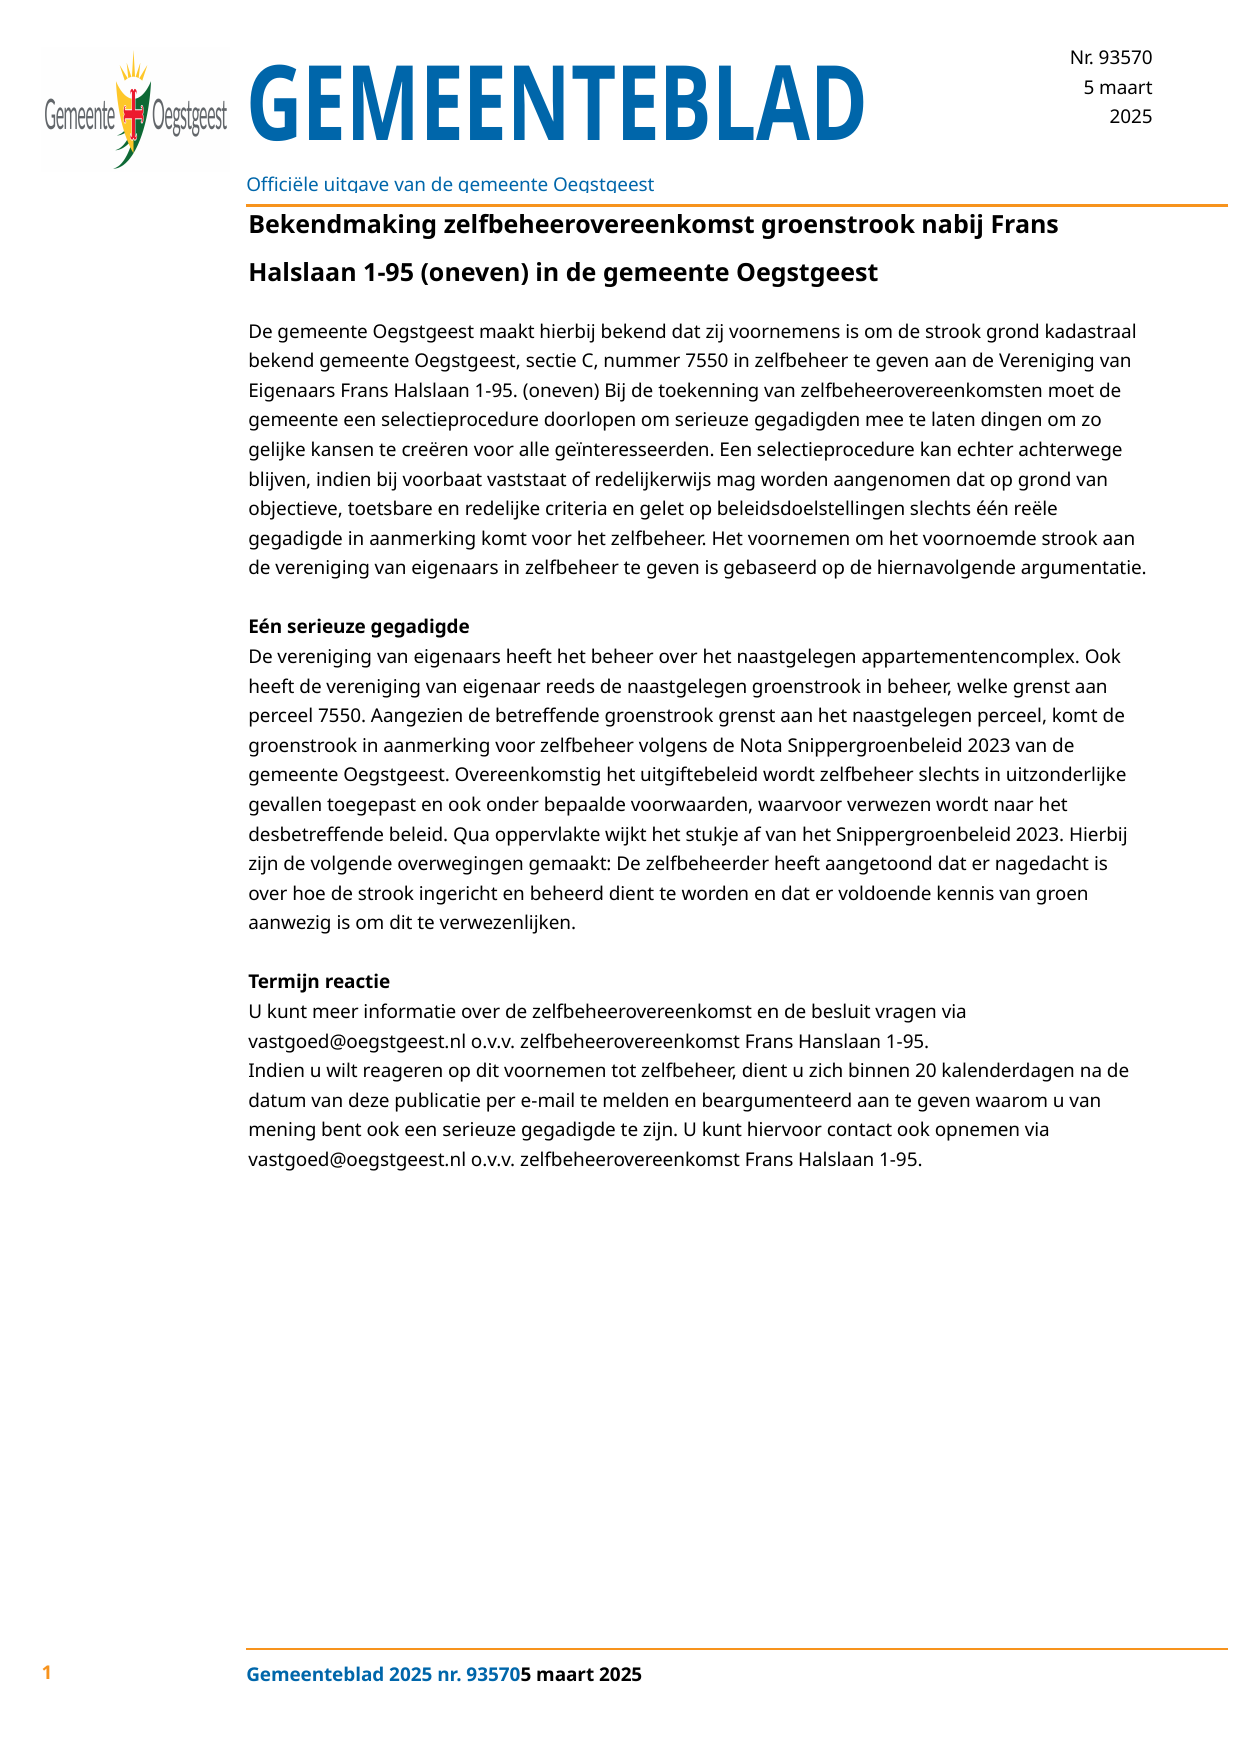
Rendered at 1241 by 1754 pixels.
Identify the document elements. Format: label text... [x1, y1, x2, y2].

text De vereniging van eigenaars heeft het beheer over het naastgelegen appartementencomplex. Ook heeft de vereniging van eigenaar reeds de naastgelegen groenstrook in beheer, welke grenst aan perceel 7550. Aangezien de betreffende groenstrook grenst aan het naastgelegen perceel, komt de groenstrook in aanmerking voor zelfbeheer volgens de Nota Snippergroenbeleid 2023 van de gemeente Oegstgeest. Overeenkomstig het uitgiftebeleid wordt zelfbeheer slechts in uitzonderlijke gevallen toegepast en ook onder bepaalde voorwaarden, waarvoor verwezen wordt naar het desbetreffende beleid. Qua oppervlakte wijkt het stukje af van het Snippergroenbeleid 2023. Hierbij zijn de volgende overwegingen gemaakt: De zelfbeheerder heeft aangetoond dat er nagedacht is over hoe de strook ingericht en beheerd dient te worden en dat er voldoende kennis van groen aanwezig is om dit te verwezenlijken. [248, 643, 1152, 935]
text Bekendmaking zelfbeheerovereenkomst groenstrook nabij Frans Halslaan 1-95 (oneven) in de gemeente Oegstgeest [248, 207, 1152, 288]
text U kunt meer informatie over de zelfbeheerovereenkomst en de besluit vragen via vastgoed@oegstgeest.nl o.v.v. zelfbeheerovereenkomst Frans Hanslaan 1-95. [248, 998, 1152, 1054]
text Indien u wilt reageren op dit voornemen tot zelfbeheer, dient u zich binnen 20 kalenderdagen na de datum van deze publicatie per e-mail te melden en beargumenteerd aan te geven waarom u van mening bent ook een serieuze gegadigde te zijn. U kunt hiervoor contact ook opnemen via vastgoed@oegstgeest.nl o.v.v. zelfbeheerovereenkomst Frans Halslaan 1-95. [248, 1057, 1152, 1172]
text De gemeente Oegstgeest maakt hierbij bekend dat zij voornemens is om de strook grond kadastraal bekend gemeente Oegstgeest, sectie C, nummer 7550 in zelfbeheer te geven aan de Vereniging van Eigenaars Frans Halslaan 1-95. (oneven) Bij de toekenning van zelfbeheerovereenkomsten moet de gemeente een selectieprocedure doorlopen om serieuze gegadigden mee te laten dingen om zo gelijke kansen te creëren voor alle geïnteresseerden. Een selectieprocedure kan echter achterwege blijven, indien bij voorbaat vaststaat of redelijkerwijs mag worden aangenomen dat op grond van objectieve, toetsbare en redelijke criteria en gelet op beleidsdoelstellingen slechts één reële gegadigde in aanmerking komt voor het zelfbeheer. Het voornemen om het voornoemde strook aan de vereniging van eigenaars in zelfbeheer te geven is gebaseerd op de hiernavolgende argumentatie. [248, 318, 1152, 580]
text Termijn reactie [248, 969, 1152, 994]
picture [41, 47, 231, 172]
text Eén serieuze gegadigde [248, 614, 1152, 639]
